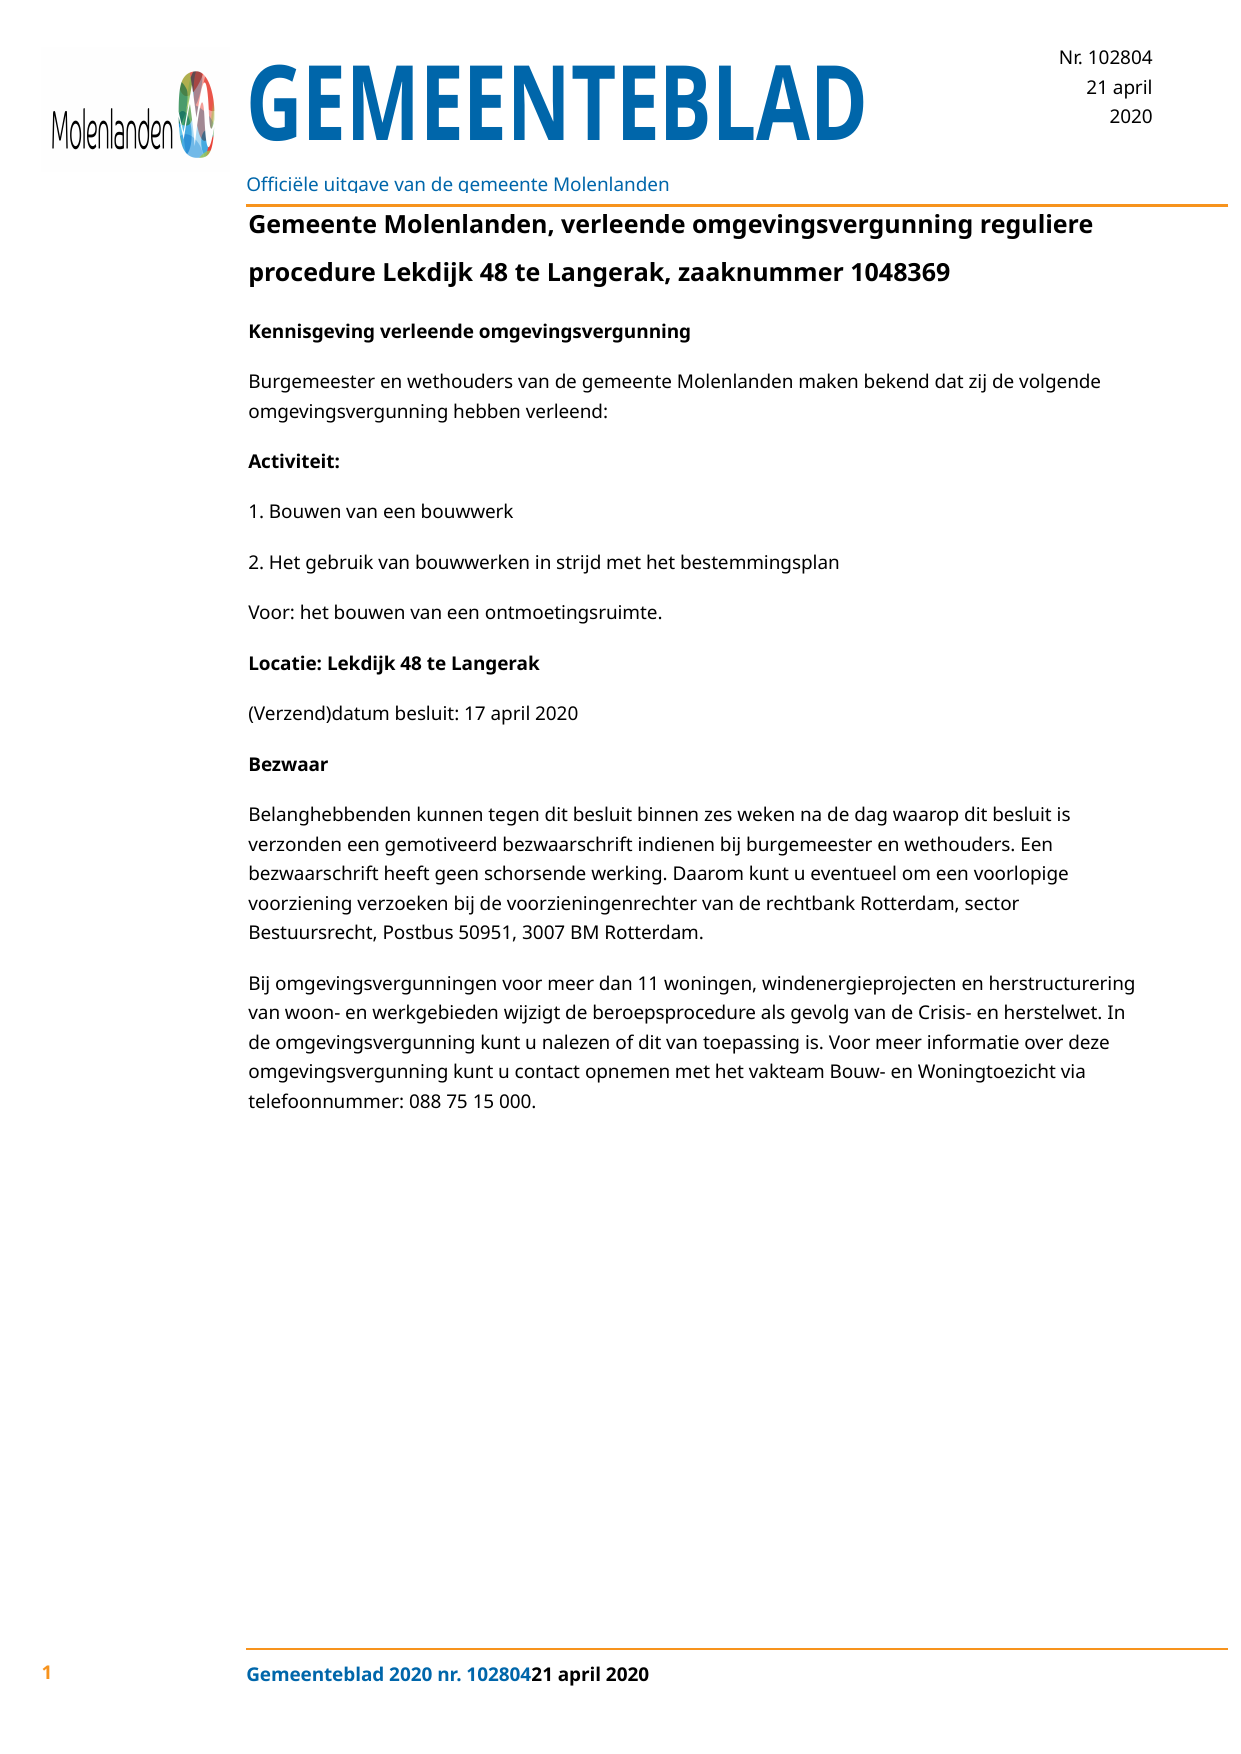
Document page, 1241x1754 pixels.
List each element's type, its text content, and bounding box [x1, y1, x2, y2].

picture [41, 47, 231, 172]
text (Verzend)datum besluit: 17 april 2020 [248, 700, 1152, 726]
text Gemeente Molenlanden, verleende omgevingsvergunning reguliere procedure Lekdijk 48 te Langerak, zaaknummer 1048369 [248, 207, 1152, 288]
text Activiteit: [248, 448, 1152, 474]
text 2. Het gebruik van bouwwerken in strijd met het bestemmingsplan [248, 549, 1152, 575]
text 1. Bouwen van een bouwwerk [248, 499, 1152, 524]
text Burgemeester en wethouders van de gemeente Molenlanden maken bekend dat zij de volgende omgevingsvergunning hebben verleend: [248, 368, 1152, 424]
text Bij omgevingsvergunningen voor meer dan 11 woningen, windenergieprojecten en herstructurering van woon- en werkgebieden wijzigt de beroepsprocedure als gevolg van de Crisis- en herstelwet. In de omgevingsvergunning kunt u nalezen of dit van toepassing is. Voor meer informatie over deze omgevingsvergunning kunt u contact opnemen met het vakteam Bouw- en Woningtoezicht via telefoonnummer: 088 75 15 000. [248, 970, 1152, 1114]
text Kennisgeving verleende omgevingsvergunning [248, 318, 1152, 344]
text Locatie: Lekdijk 48 te Langerak [248, 650, 1152, 676]
text Bezwaar [248, 751, 1152, 777]
text Belanghebbenden kunnen tegen dit besluit binnen zes weken na de dag waarop dit besluit is verzonden een gemotiveerd bezwaarschrift indienen bij burgemeester en wethouders. Een bezwaarschrift heeft geen schorsende werking. Daarom kunt u eventueel om een voorlopige voorziening verzoeken bij de voorzieningenrechter van de rechtbank Rotterdam, sector Bestuursrecht, Postbus 50951, 3007 BM Rotterdam. [248, 801, 1152, 945]
text Voor: het bouwen van een ontmoetingsruimte. [248, 599, 1152, 625]
